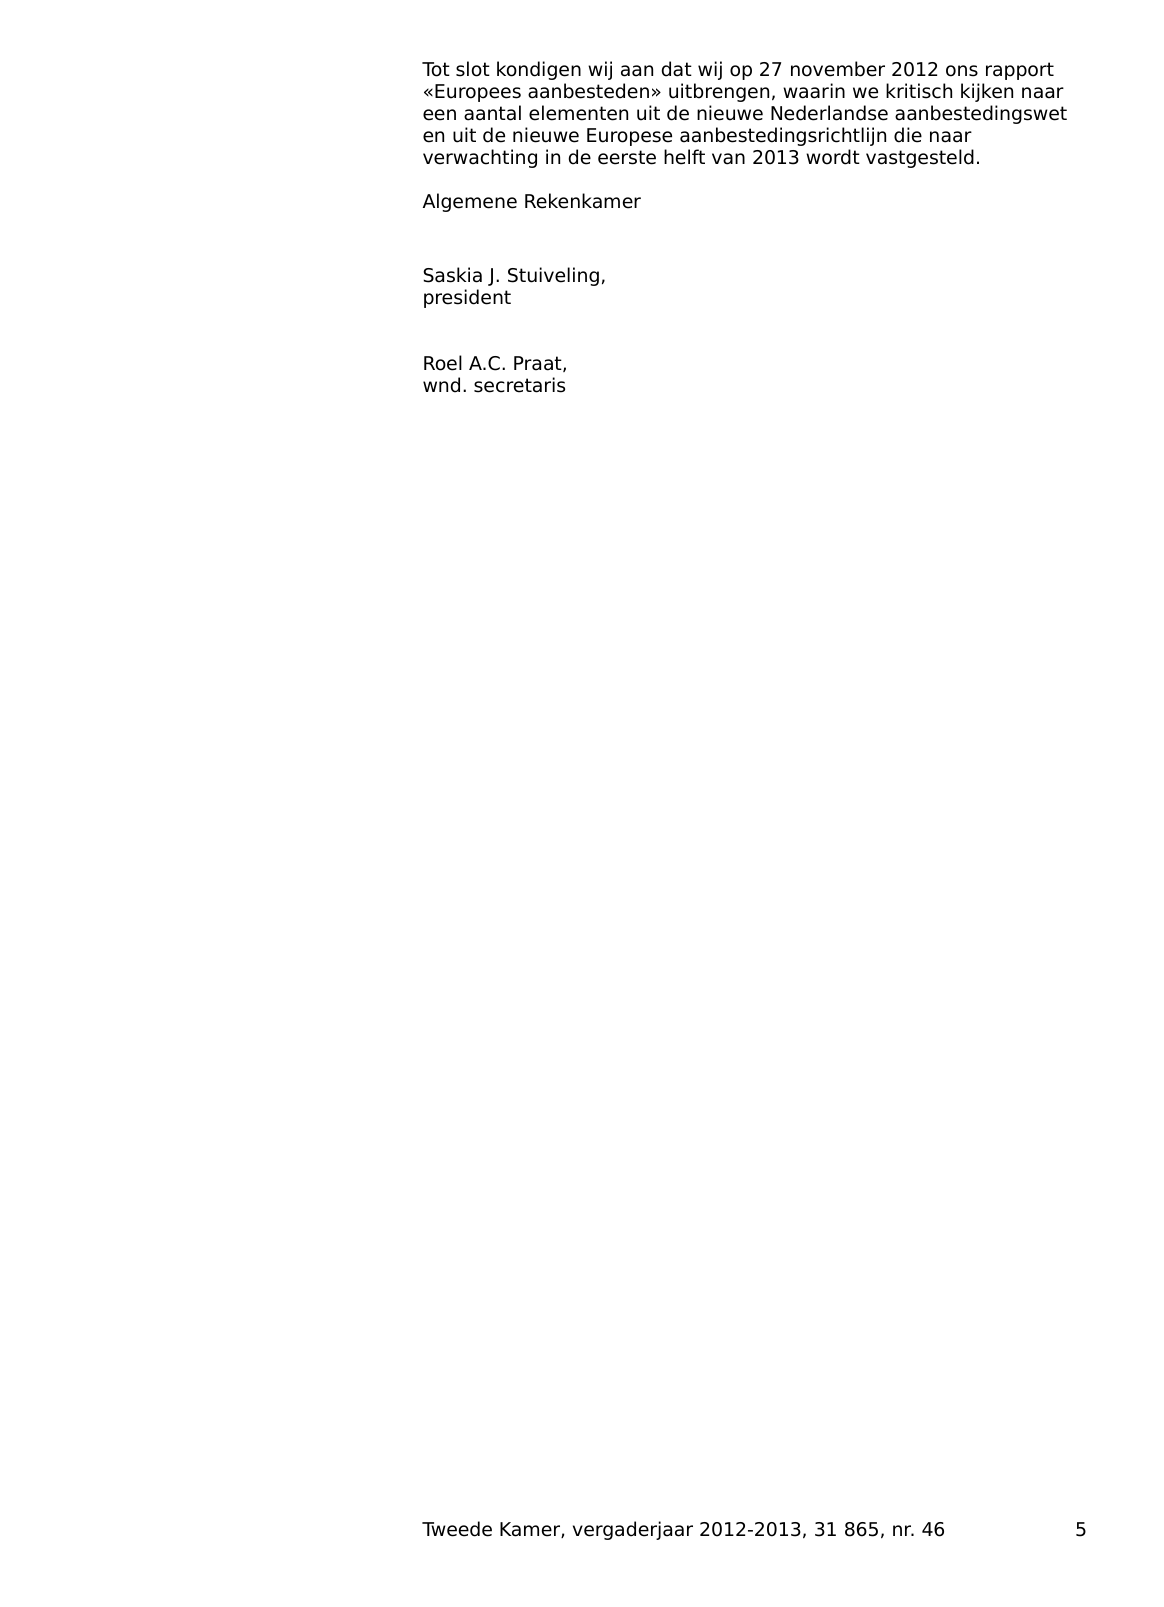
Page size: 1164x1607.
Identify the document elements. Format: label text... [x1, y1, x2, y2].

text Algemene Rekenkamer [422, 191, 1087, 213]
text Tot slot kondigen wij aan dat wij op 27 november 2012 ons rapport «Europees aanbesteden» uitbrengen, waarin we kritisch kijken naar een aantal elementen uit de nieuwe Nederlandse aanbestedingswet en uit de nieuwe Europese aanbestedingsrichtlijn die naar verwachting in de eerste helft van 2013 wordt vastgesteld. [422, 59, 1087, 169]
text Saskia J. Stuiveling, president [422, 243, 1087, 309]
text Roel A.C. Praat, wnd. secretaris [422, 331, 1087, 397]
